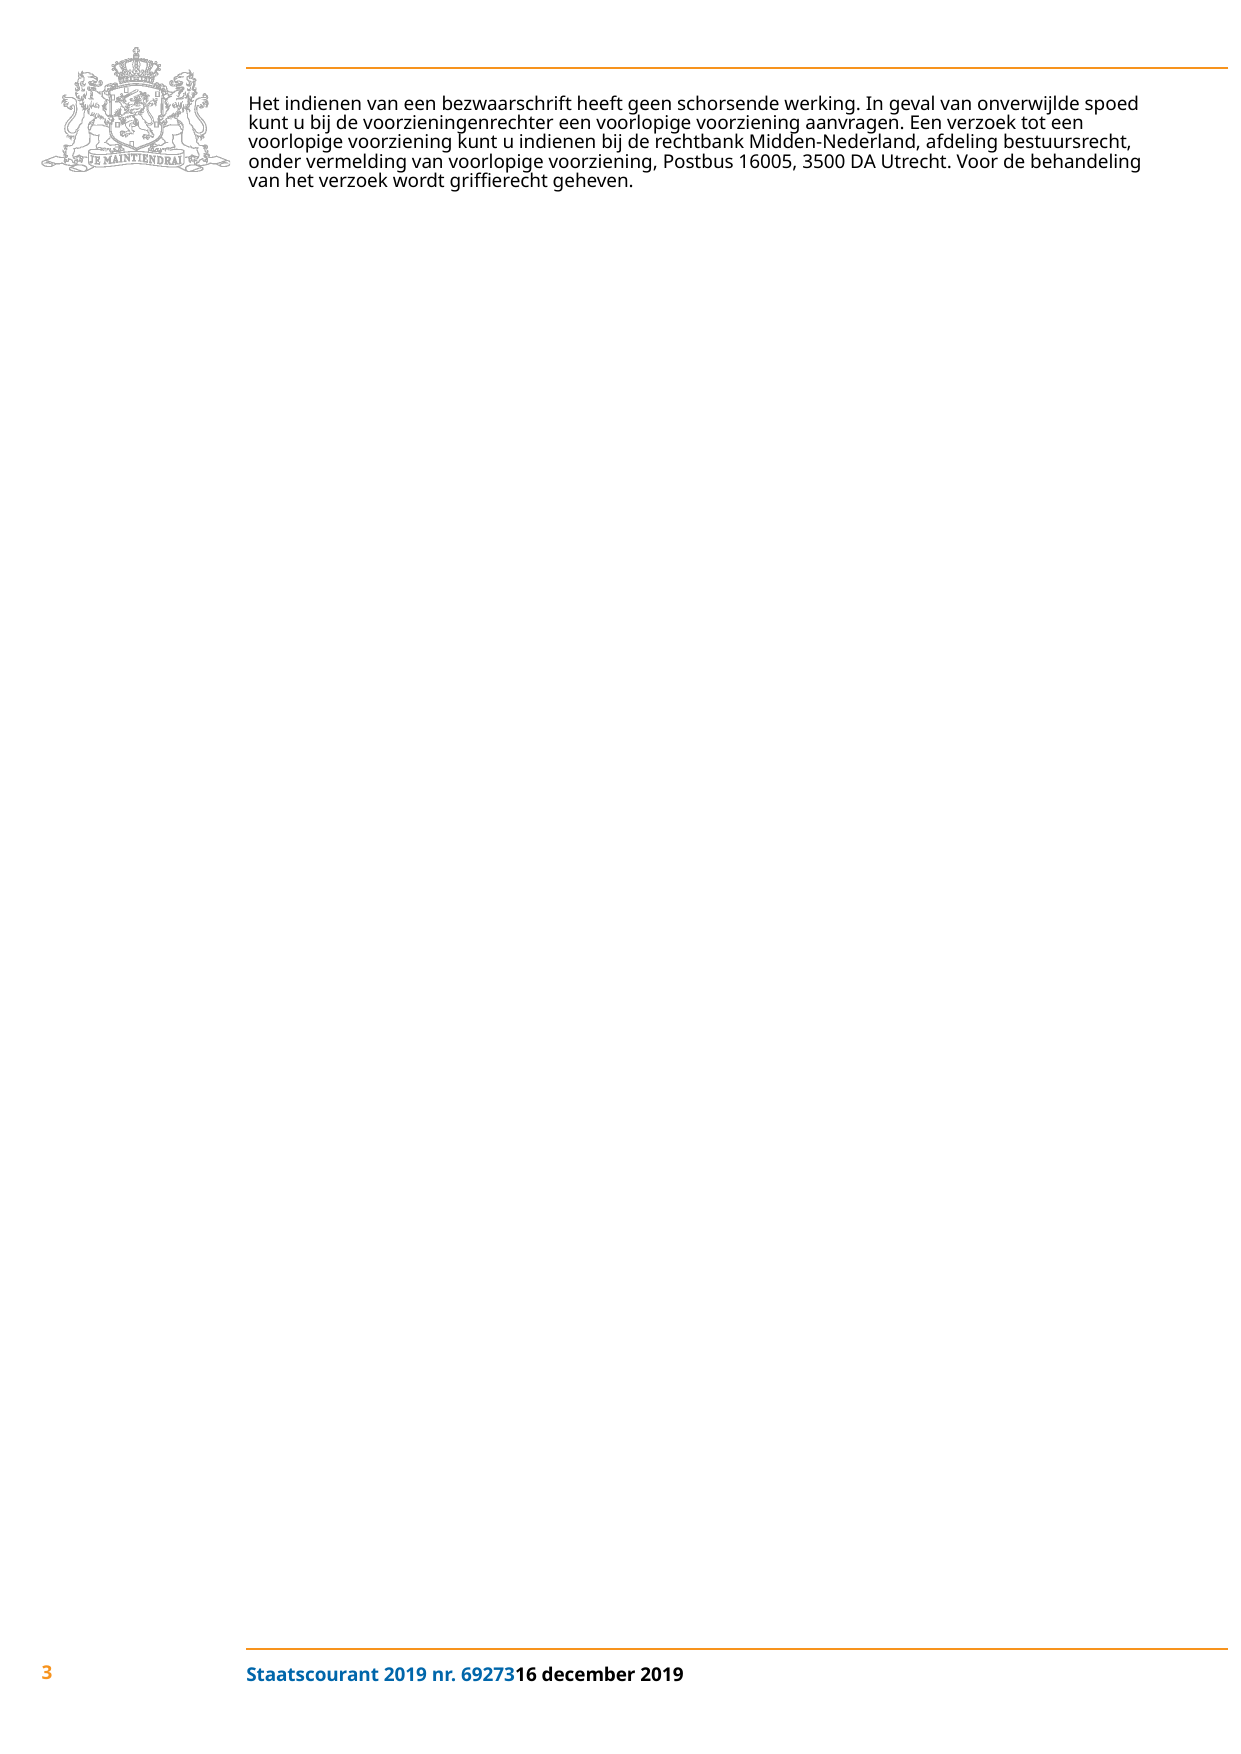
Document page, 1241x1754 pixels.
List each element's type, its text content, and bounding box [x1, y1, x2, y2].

picture [41, 47, 231, 172]
text Het indienen van een bezwaarschrift heeft geen schorsende werking. In geval van onverwijlde spoed kunt u bij de voorzieningenrechter een voorlopige voorziening aanvragen. Een verzoek tot een voorlopige voorziening kunt u indienen bij de rechtbank Midden-Nederland, afdeling bestuursrecht, onder vermelding van voorlopige voorziening, Postbus 16005, 3500 DA Utrecht. Voor de behandeling van het verzoek wordt griffierecht geheven. [248, 95, 1152, 191]
